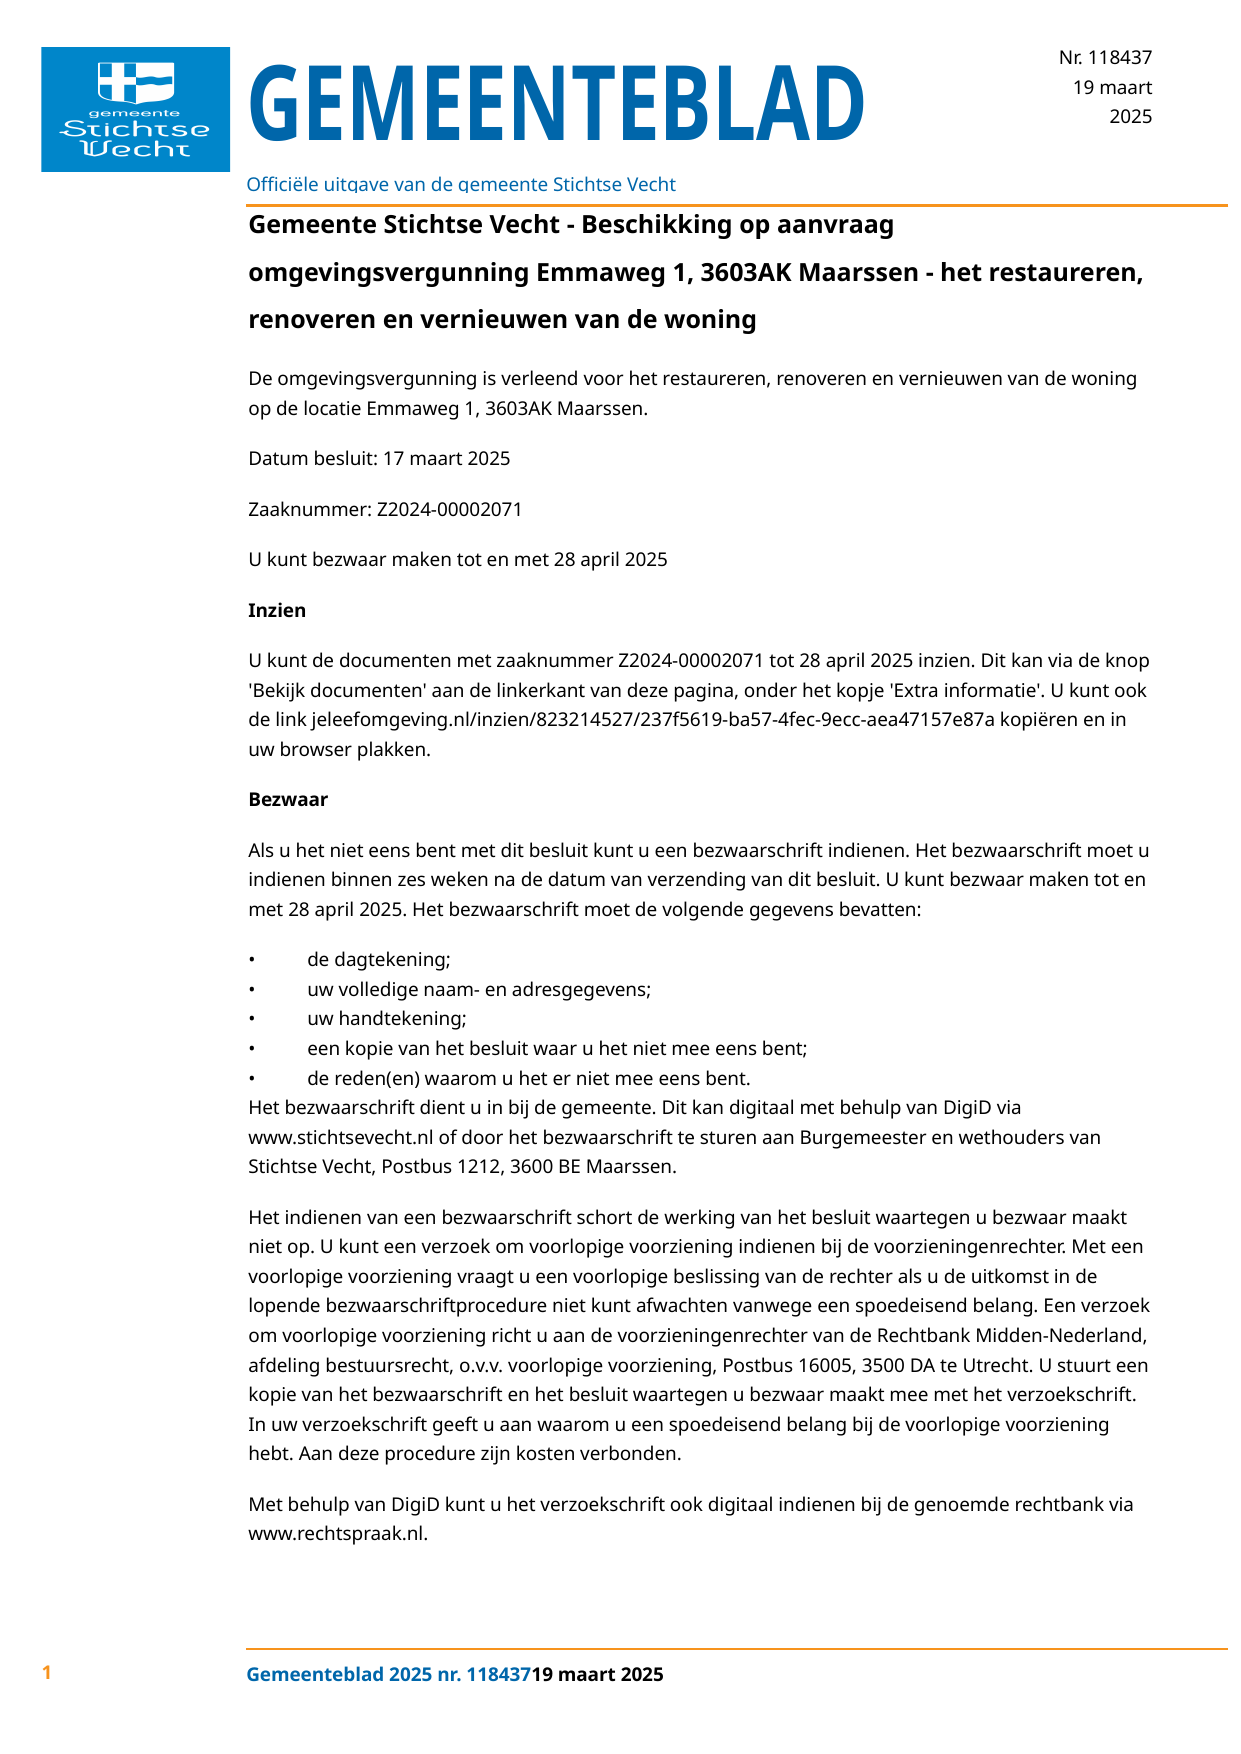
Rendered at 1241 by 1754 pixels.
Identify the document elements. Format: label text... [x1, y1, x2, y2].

picture [137, 63, 174, 103]
text Als u het niet eens bent met dit besluit kunt u een bezwaarschrift indienen. Het bezwaarschrift moet u indienen binnen zes weken na de datum van verzending van dit besluit. U kunt bezwaar maken tot en met 28 april 2025. Het bezwaarschrift moet de volgende gegevens bevatten: [248, 837, 1152, 922]
text Datum besluit: 17 maart 2025 [248, 446, 1152, 471]
picture [99, 63, 135, 101]
text Het indienen van een bezwaarschrift schort de werking van het besluit waartegen u bezwaar maakt niet op. U kunt een verzoek om voorlopige voorziening indienen bij de voorzieningenrechter. Met een voorlopige voorziening vraagt u een voorlopige beslissing van de rechter als u de uitkomst in de lopende bezwaarschriftprocedure niet kunt afwachten vanwege een spoedeisend belang. Een verzoek om voorlopige voorziening richt u aan de voorzieningenrechter van de Rechtbank Midden-Nederland, afdeling bestuursrecht, o.v.v. voorlopige voorziening, Postbus 16005, 3500 DA te Utrecht. U stuurt een kopie van het bezwaarschrift en het besluit waartegen u bezwaar maakt mee met het verzoekschrift. In uw verzoekschrift geeft u aan waarom u een spoedeisend belang bij de voorlopige voorziening hebt. Aan deze procedure zijn kosten verbonden. [248, 1204, 1152, 1466]
list de reden(en) waarom u het er niet mee eens bent. [248, 1065, 1152, 1090]
text Inzien [248, 597, 1152, 622]
text U kunt de documenten met zaaknummer Z2024-00002071 tot 28 april 2025 inzien. Dit kan via de knop 'Bekijk documenten' aan de linkerkant van deze pagina, onder het kopje 'Extra informatie'. U kunt ook de link jeleefomgeving.nl/inzien/823214527/237f5619-ba57-4fec-9ecc-aea47157e87a kopiëren en in uw browser plakken. [248, 647, 1152, 762]
list een kopie van het besluit waar u het niet mee eens bent; [248, 1035, 1152, 1061]
text De omgevingsvergunning is verleend voor het restaureren, renoveren en vernieuwen van de woning op de locatie Emmaweg 1, 3603AK Maarssen. [248, 366, 1152, 421]
list uw volledige naam- en adresgegevens; [248, 976, 1152, 1002]
text Bezwaar [248, 786, 1152, 812]
text U kunt bezwaar maken tot en met 28 april 2025 [248, 546, 1152, 572]
text Zaaknummer: Z2024-00002071 [248, 496, 1152, 522]
text Met behulp van DigiD kunt u het verzoekschrift ook digitaal indienen bij de genoemde rechtbank via www.rechtspraak.nl. [248, 1491, 1152, 1546]
text Het bezwaarschrift dient u in bij de gemeente. Dit kan digitaal met behulp van DigiD via www.stichtsevecht.nl of door het bezwaarschrift te sturen aan Burgemeester en wethouders van Stichtse Vecht, Postbus 1212, 3600 BE Maarssen. [248, 1094, 1152, 1179]
list de dagtekening; [248, 946, 1152, 972]
text Gemeente Stichtse Vecht - Beschikking op aanvraag omgevingsvergunning Emmaweg 1, 3603AK Maarssen - het restaureren, renoveren en vernieuwen van de woning [248, 207, 1152, 336]
list uw handtekening; [248, 1006, 1152, 1031]
